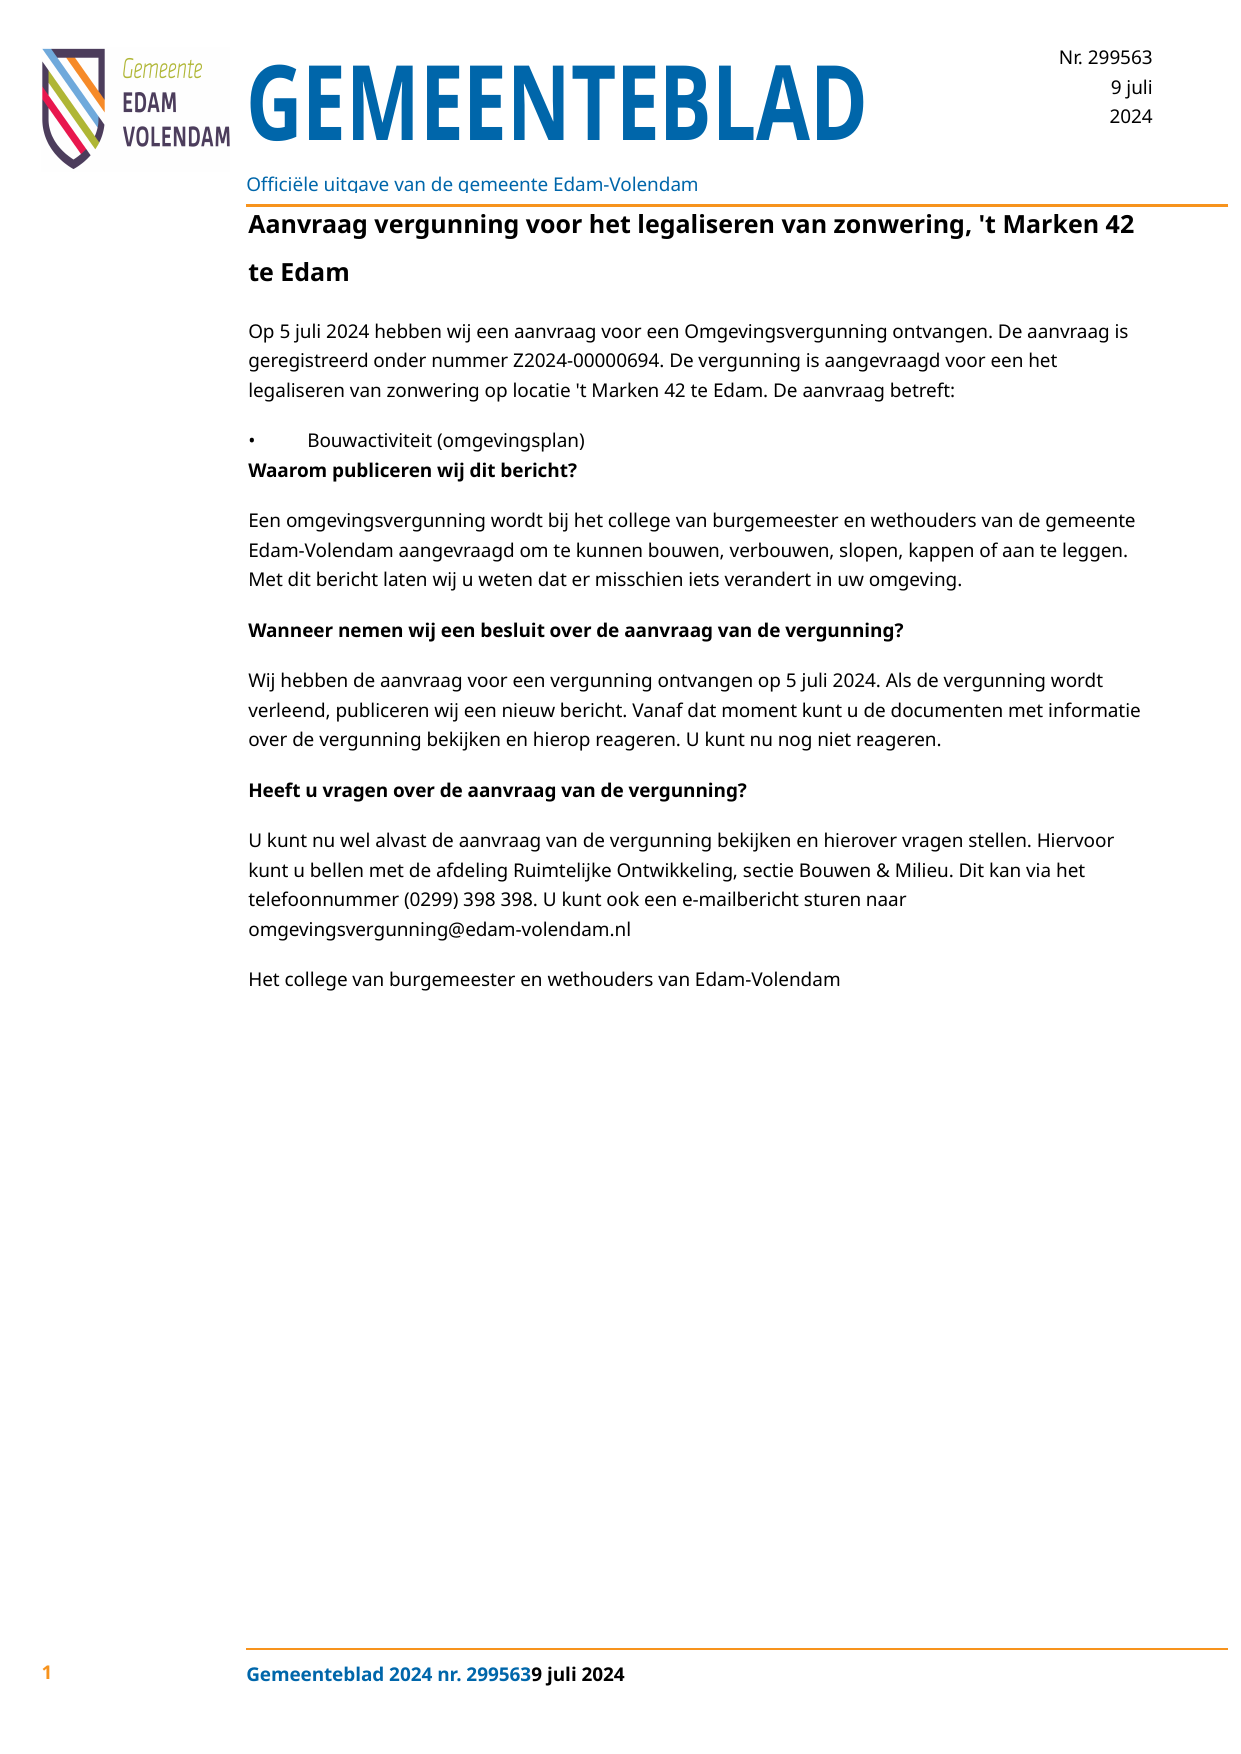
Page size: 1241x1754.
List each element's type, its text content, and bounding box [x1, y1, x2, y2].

text Wij hebben de aanvraag voor een vergunning ontvangen op 5 juli 2024. Als de vergunning wordt verleend, publiceren wij een nieuw bericht. Vanaf dat moment kunt u de documenten met informatie over de vergunning bekijken en hierop reageren. U kunt nu nog niet reageren. [248, 667, 1152, 752]
text Wanneer nemen wij een besluit over de aanvraag van de vergunning? [248, 617, 1152, 643]
text Een omgevingsvergunning wordt bij het college van burgemeester en wethouders van de gemeente Edam-Volendam aangevraagd om te kunnen bouwen, verbouwen, slopen, kappen of aan te leggen. Met dit bericht laten wij u weten dat er misschien iets verandert in uw omgeving. [248, 507, 1152, 592]
text U kunt nu wel alvast de aanvraag van de vergunning bekijken en hierover vragen stellen. Hiervoor kunt u bellen met de afdeling Ruimtelijke Ontwikkeling, sectie Bouwen & Milieu. Dit kan via het telefoonnummer (0299) 398 398. U kunt ook een e-mailbericht sturen naar omgevingsvergunning@edam-volendam.nl [248, 827, 1152, 942]
picture [41, 47, 231, 172]
text Aanvraag vergunning voor het legaliseren van zonwering, 't Marken 42 te Edam [248, 207, 1152, 288]
text Heeft u vragen over de aanvraag van de vergunning? [248, 777, 1152, 803]
text Op 5 juli 2024 hebben wij een aanvraag voor een Omgevingsvergunning ontvangen. De aanvraag is geregistreerd onder nummer Z2024-00000694. De vergunning is aangevraagd voor een het legaliseren van zonwering op locatie 't Marken 42 te Edam. De aanvraag betreft: [248, 318, 1152, 403]
list Bouwactiviteit (omgevingsplan) [248, 427, 1152, 453]
text Het college van burgemeester en wethouders van Edam-Volendam [248, 967, 1152, 992]
text Waarom publiceren wij dit bericht? [248, 457, 1152, 483]
